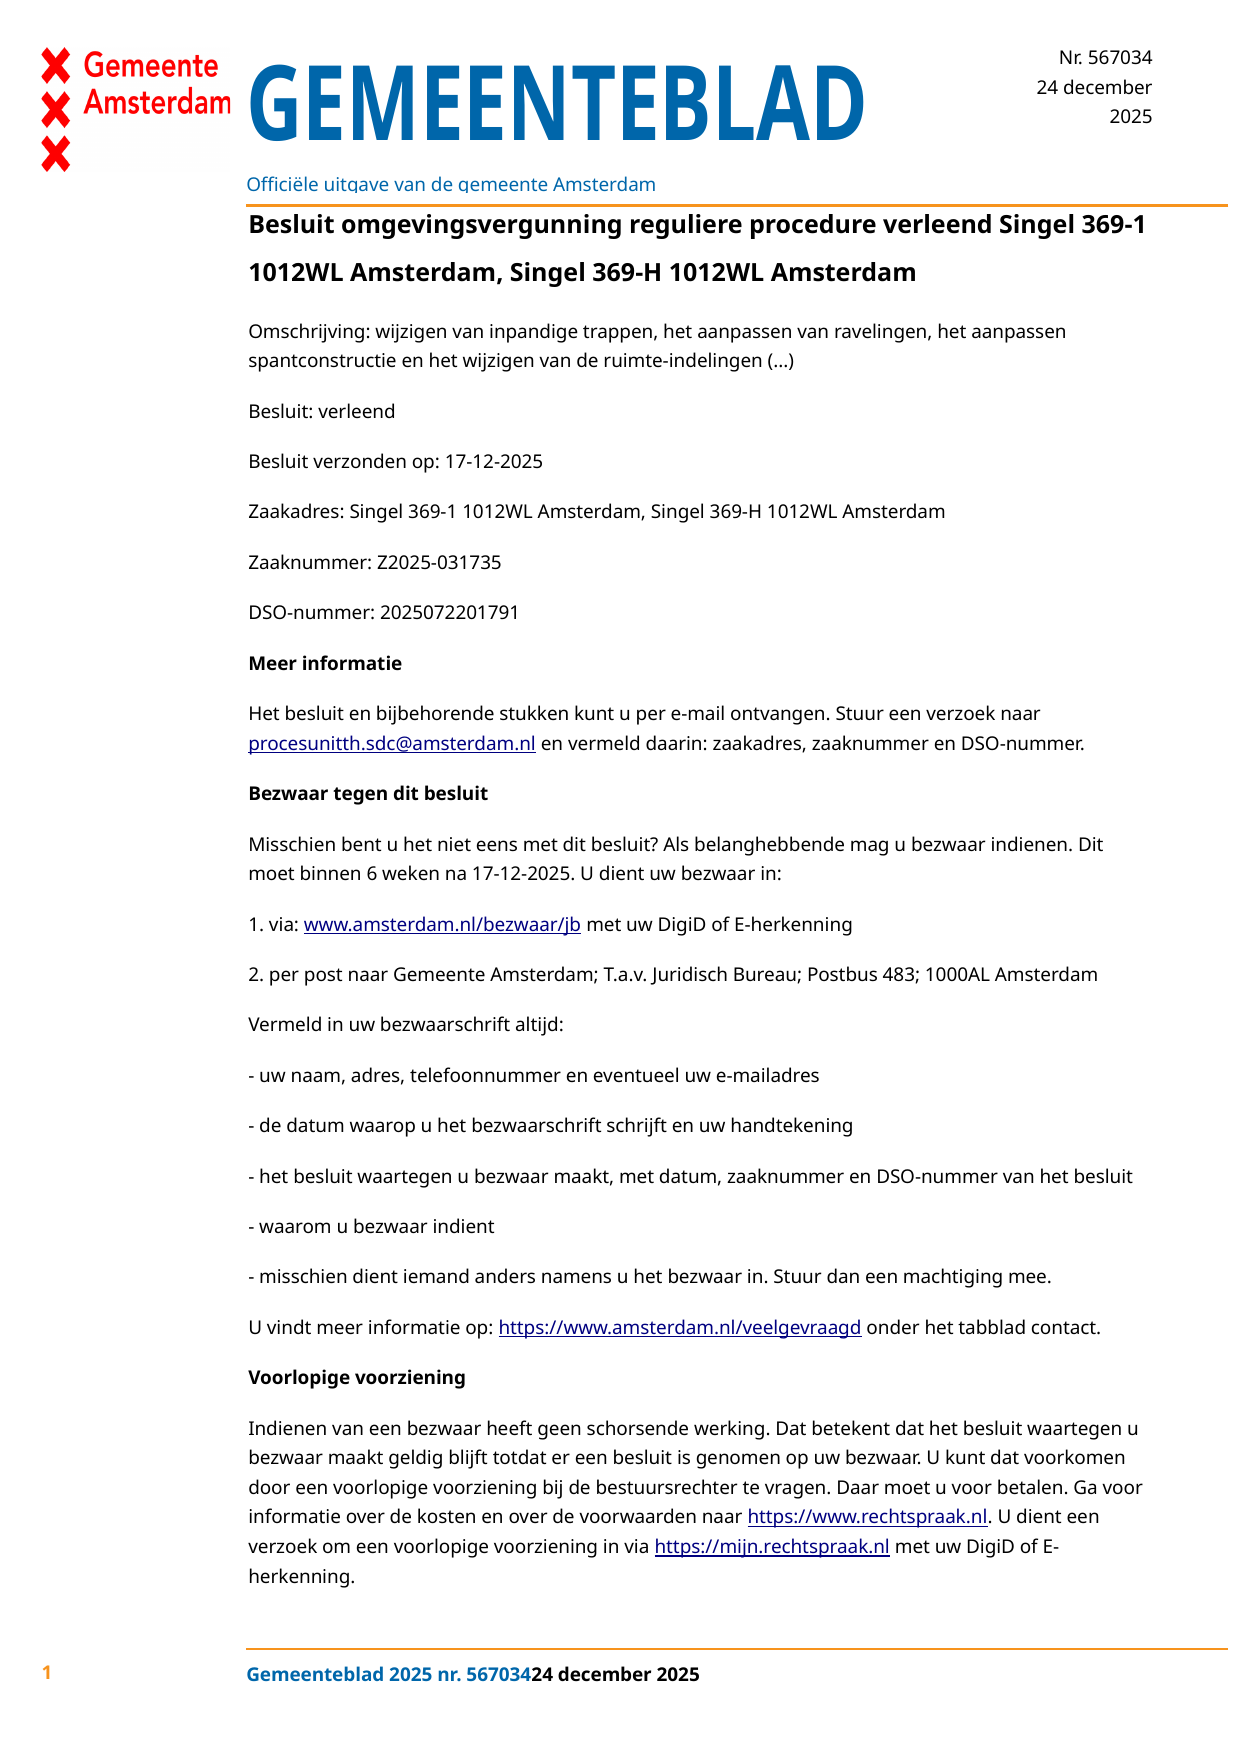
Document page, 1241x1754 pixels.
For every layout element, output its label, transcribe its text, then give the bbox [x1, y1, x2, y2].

text Voorlopige voorziening [248, 1364, 1152, 1390]
text Omschrijving: wijzigen van inpandige trappen, het aanpassen van ravelingen, het aanpassen spantconstructie en het wijzigen van de ruimte-indelingen (...) [248, 318, 1152, 373]
text Besluit: verleend [248, 398, 1152, 424]
text Het besluit en bijbehorende stukken kunt u per e-mail ontvangen. Stuur een verzoek naar procesunitth.sdc@amsterdam.nl en vermeld daarin: zaakadres, zaaknummer en DSO-nummer. [248, 700, 1152, 756]
text DSO-nummer: 2025072201791 [248, 599, 1152, 625]
text Vermeld in uw bezwaarschrift altijd: [248, 1012, 1152, 1037]
text - het besluit waartegen u bezwaar maakt, met datum, zaaknummer en DSO-nummer van het besluit [248, 1163, 1152, 1189]
text Besluit verzonden op: 17-12-2025 [248, 448, 1152, 474]
text Zaaknummer: Z2025-031735 [248, 549, 1152, 575]
text - waarom u bezwaar indient [248, 1213, 1152, 1239]
text Meer informatie [248, 650, 1152, 676]
text Bezwaar tegen dit besluit [248, 780, 1152, 806]
text 1. via: www.amsterdam.nl/bezwaar/jb met uw DigiD of E-herkenning [248, 911, 1152, 937]
picture [41, 47, 231, 172]
text Zaakadres: Singel 369-1 1012WL Amsterdam, Singel 369-H 1012WL Amsterdam [248, 499, 1152, 524]
text 2. per post naar Gemeente Amsterdam; T.a.v. Juridisch Bureau; Postbus 483; 1000AL Amsterdam [248, 961, 1152, 987]
text - de datum waarop u het bezwaarschrift schrijft en uw handtekening [248, 1112, 1152, 1138]
text Indienen van een bezwaar heeft geen schorsende werking. Dat betekent dat het besluit waartegen u bezwaar maakt geldig blijft totdat er een besluit is genomen op uw bezwaar. U kunt dat voorkomen door een voorlopige voorziening bij de bestuursrechter te vragen. Daar moet u voor betalen. Ga voor informatie over de kosten en over de voorwaarden naar https://www.rechtspraak.nl. U dient een verzoek om een voorlopige voorziening in via https://mijn.rechtspraak.nl met uw DigiD of E-herkenning. [248, 1415, 1152, 1589]
text Besluit omgevingsvergunning reguliere procedure verleend Singel 369-1 1012WL Amsterdam, Singel 369-H 1012WL Amsterdam [248, 207, 1152, 288]
text - misschien dient iemand anders namens u het bezwaar in. Stuur dan een machtiging mee. [248, 1264, 1152, 1289]
text U vindt meer informatie op: https://www.amsterdam.nl/veelgevraagd onder het tabblad contact. [248, 1314, 1152, 1340]
text Misschien bent u het niet eens met dit besluit? Als belanghebbende mag u bezwaar indienen. Dit moet binnen 6 weken na 17-12-2025. U dient uw bezwaar in: [248, 831, 1152, 886]
text - uw naam, adres, telefoonnummer en eventueel uw e-mailadres [248, 1062, 1152, 1088]
